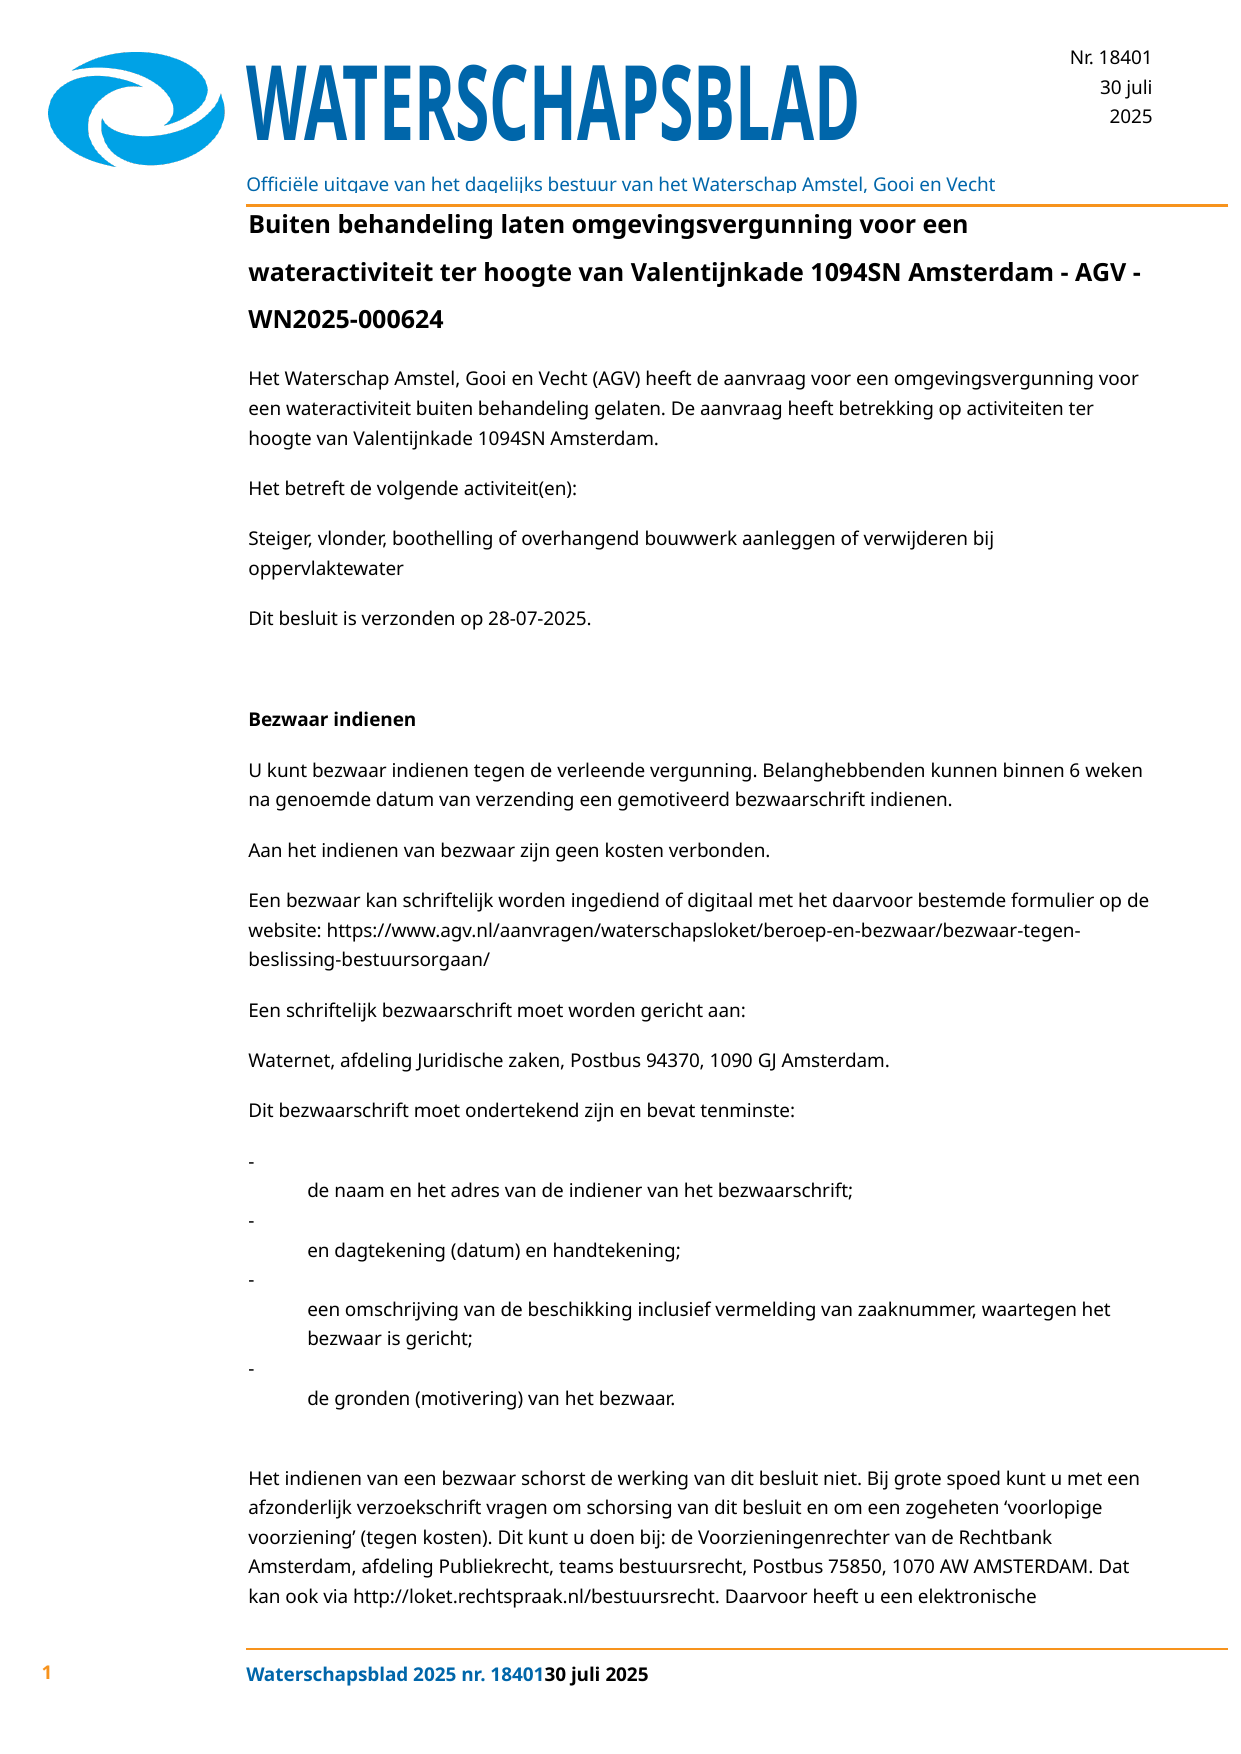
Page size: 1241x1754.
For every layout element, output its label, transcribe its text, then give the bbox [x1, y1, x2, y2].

text Aan het indienen van bezwaar zijn geen kosten verbonden. [248, 837, 1152, 862]
text U kunt bezwaar indienen tegen de verleende vergunning. Belanghebbenden kunnen binnen 6 weken na genoemde datum van verzending een gemotiveerd bezwaarschrift indienen. [248, 757, 1152, 812]
text Het Waterschap Amstel, Gooi en Vecht (AGV) heeft de aanvraag voor een omgevingsvergunning voor een wateractiviteit buiten behandeling gelaten. De aanvraag heeft betrekking op activiteiten ter hoogte van Valentijnkade 1094SN Amsterdam. [248, 366, 1152, 450]
text Het betreft de volgende activiteit(en): [248, 475, 1152, 501]
text Een schriftelijk bezwaarschrift moet worden gericht aan: [248, 997, 1152, 1022]
text Dit besluit is verzonden op 28-07-2025. [248, 606, 1152, 631]
text Steiger, vlonder, boothelling of overhangend bouwwerk aanleggen of verwijderen bij oppervlaktewater [248, 526, 1152, 581]
list de naam en het adres van de indiener van het bezwaarschrift; [248, 1178, 1152, 1203]
list een omschrijving van de beschikking inclusief vermelding van zaaknummer, waartegen het bezwaar is gericht; [248, 1296, 1152, 1351]
text Een bezwaar kan schriftelijk worden ingediend of digitaal met het daarvoor bestemde formulier op de website: https://www.agv.nl/aanvragen/waterschapsloket/beroep-en-bezwaar/bezwaar-tegen-beslissing-bestuursorgaan/ [248, 887, 1152, 972]
text Het indienen van een bezwaar schorst de werking van dit besluit niet. Bij grote spoed kunt u met een afzonderlijk verzoekschrift vragen om schorsing van dit besluit en om een zogeheten ‘voorlopige voorziening’ (tegen kosten). Dit kunt u doen bij: de Voorzieningenrechter van de Rechtbank Amsterdam, afdeling Publiekrecht, teams bestuursrecht, Postbus 75850, 1070 AW AMSTERDAM. Dat kan ook via http://loket.rechtspraak.nl/bestuursrecht. Daarvoor heeft u een elektronische [248, 1465, 1152, 1609]
text Waternet, afdeling Juridische zaken, Postbus 94370, 1090 GJ Amsterdam. [248, 1047, 1152, 1073]
text Dit bezwaarschrift moet ondertekend zijn en bevat tenminste: [248, 1098, 1152, 1123]
text Bezwaar indienen [248, 706, 1152, 732]
picture [41, 47, 231, 172]
list en dagtekening (datum) en handtekening; [248, 1237, 1152, 1262]
list de gronden (motivering) van het bezwaar. [248, 1385, 1152, 1410]
text Buiten behandeling laten omgevingsvergunning voor een wateractiviteit ter hoogte van Valentijnkade 1094SN Amsterdam - AGV - WN2025-000624 [248, 207, 1152, 336]
